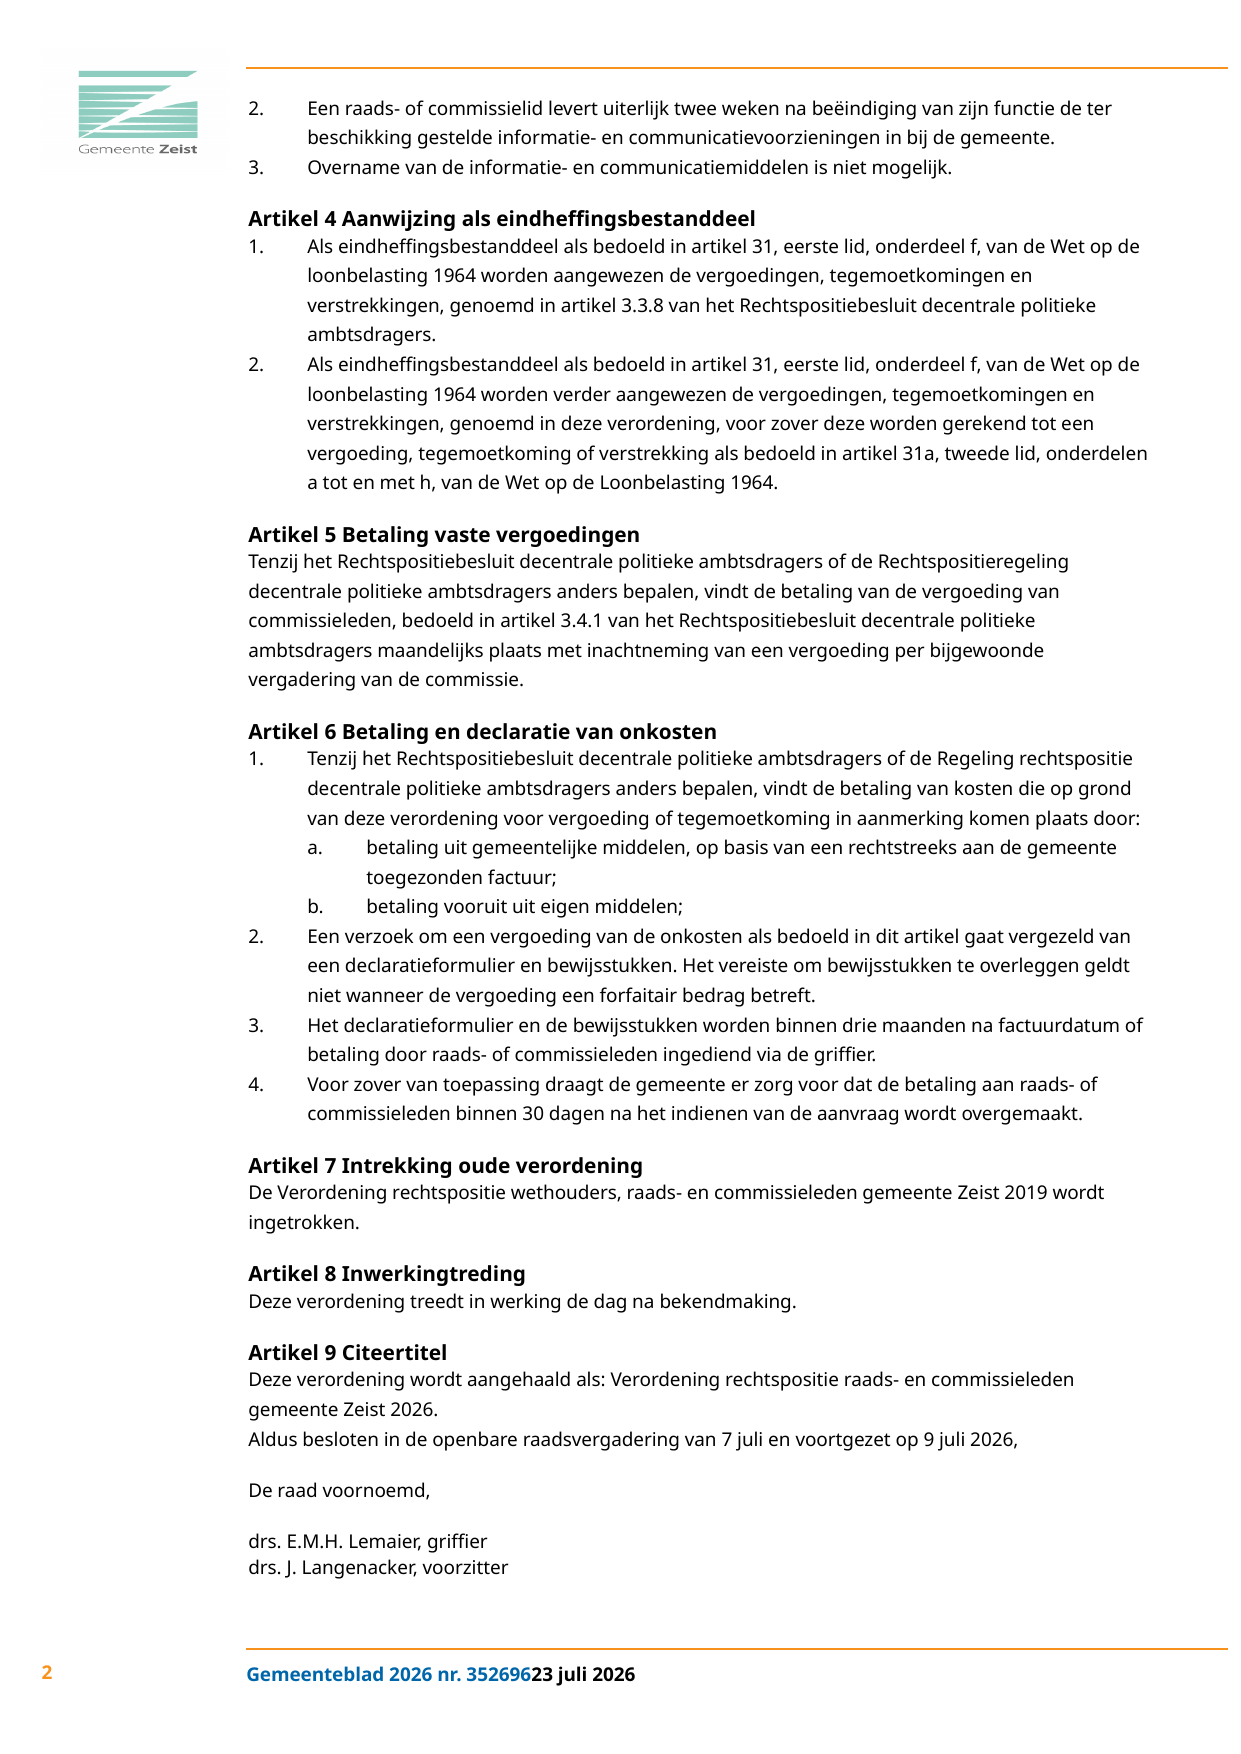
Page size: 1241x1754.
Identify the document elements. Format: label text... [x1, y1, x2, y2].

text Artikel 8 Inwerkingtreding [248, 1259, 1152, 1288]
text De Verordening rechtspositie wethouders, raads- en commissieleden gemeente Zeist 2019 wordt ingetrokken. [248, 1179, 1152, 1235]
text De raad voornoemd, [248, 1477, 1152, 1503]
text Artikel 4 Aanwijzing als eindheffingsbestanddeel [248, 204, 1152, 233]
list Als eindheffingsbestanddeel als bedoeld in artikel 31, eerste lid, onderdeel f, van de Wet op de loonbelasting 1964 worden aangewezen de vergoedingen, tegemoetkomingen en verstrekkingen, genoemd in artikel 3.3.8 van het Rechtspositiebesluit decentrale politieke ambtsdragers. [248, 233, 1152, 347]
text Artikel 5 Betaling vaste vergoedingen [248, 520, 1152, 548]
text Artikel 9 Citeertitel [248, 1338, 1152, 1367]
list Een verzoek om een vergoeding van de onkosten als bedoeld in dit artikel gaat vergezeld van een declaratieformulier en bewijsstukken. Het vereiste om bewijsstukken te overleggen geldt niet wanneer de vergoeding een forfaitair bedrag betreft. [248, 923, 1152, 1008]
list Een raads- of commissielid levert uiterlijk twee weken na beëindiging van zijn functie de ter beschikking gestelde informatie- en communicatievoorzieningen in bij de gemeente. [248, 95, 1152, 150]
text drs. J. Langenacker, voorzitter [248, 1554, 1152, 1580]
list betaling uit gemeentelijke middelen, op basis van een rechtstreeks aan de gemeente toegezonden factuur; [307, 834, 1152, 889]
picture [41, 47, 231, 172]
list Het declaratieformulier en de bewijsstukken worden binnen drie maanden na factuurdatum of betaling door raads- of commissieleden ingediend via de griffier. [248, 1012, 1152, 1067]
text Deze verordening wordt aangehaald als: Verordening rechtspositie raads- en commissieleden gemeente Zeist 2026. [248, 1367, 1152, 1422]
text Artikel 6 Betaling en declaratie van onkosten [248, 717, 1152, 746]
list Overname van de informatie- en communicatiemiddelen is niet mogelijk. [248, 154, 1152, 180]
text drs. E.M.H. Lemaier, griffier [248, 1529, 1152, 1554]
list Voor zover van toepassing draagt de gemeente er zorg voor dat de betaling aan raads- of commissieleden binnen 30 dagen na het indienen van de aanvraag wordt overgemaakt. [248, 1071, 1152, 1126]
text Aldus besloten in de openbare raadsvergadering van 7 juli en voortgezet op 9 juli 2026, [248, 1426, 1152, 1452]
list betaling vooruit uit eigen middelen; [307, 893, 1152, 919]
list Als eindheffingsbestanddeel als bedoeld in artikel 31, eerste lid, onderdeel f, van de Wet op de loonbelasting 1964 worden verder aangewezen de vergoedingen, tegemoetkomingen en verstrekkingen, genoemd in deze verordening, voor zover deze worden gerekend tot een vergoeding, tegemoetkoming of verstrekking als bedoeld in artikel 31a, tweede lid, onderdelen a tot en met h, van de Wet op de Loonbelasting 1964. [248, 351, 1152, 495]
text Deze verordening treedt in werking de dag na bekendmaking. [248, 1288, 1152, 1313]
list Tenzij het Rechtspositiebesluit decentrale politieke ambtsdragers of de Regeling rechtspositie decentrale politieke ambtsdragers anders bepalen, vindt de betaling van kosten die op grond van deze verordening voor vergoeding of tegemoetkoming in aanmerking komen plaats door: [248, 746, 1152, 830]
text Tenzij het Rechtspositiebesluit decentrale politieke ambtsdragers of de Rechtspositieregeling decentrale politieke ambtsdragers anders bepalen, vindt de betaling van de vergoeding van commissieleden, bedoeld in artikel 3.4.1 van het Rechtspositiebesluit decentrale politieke ambtsdragers maandelijks plaats met inachtneming van een vergoeding per bijgewoonde vergadering van de commissie. [248, 548, 1152, 692]
text Artikel 7 Intrekking oude verordening [248, 1151, 1152, 1179]
